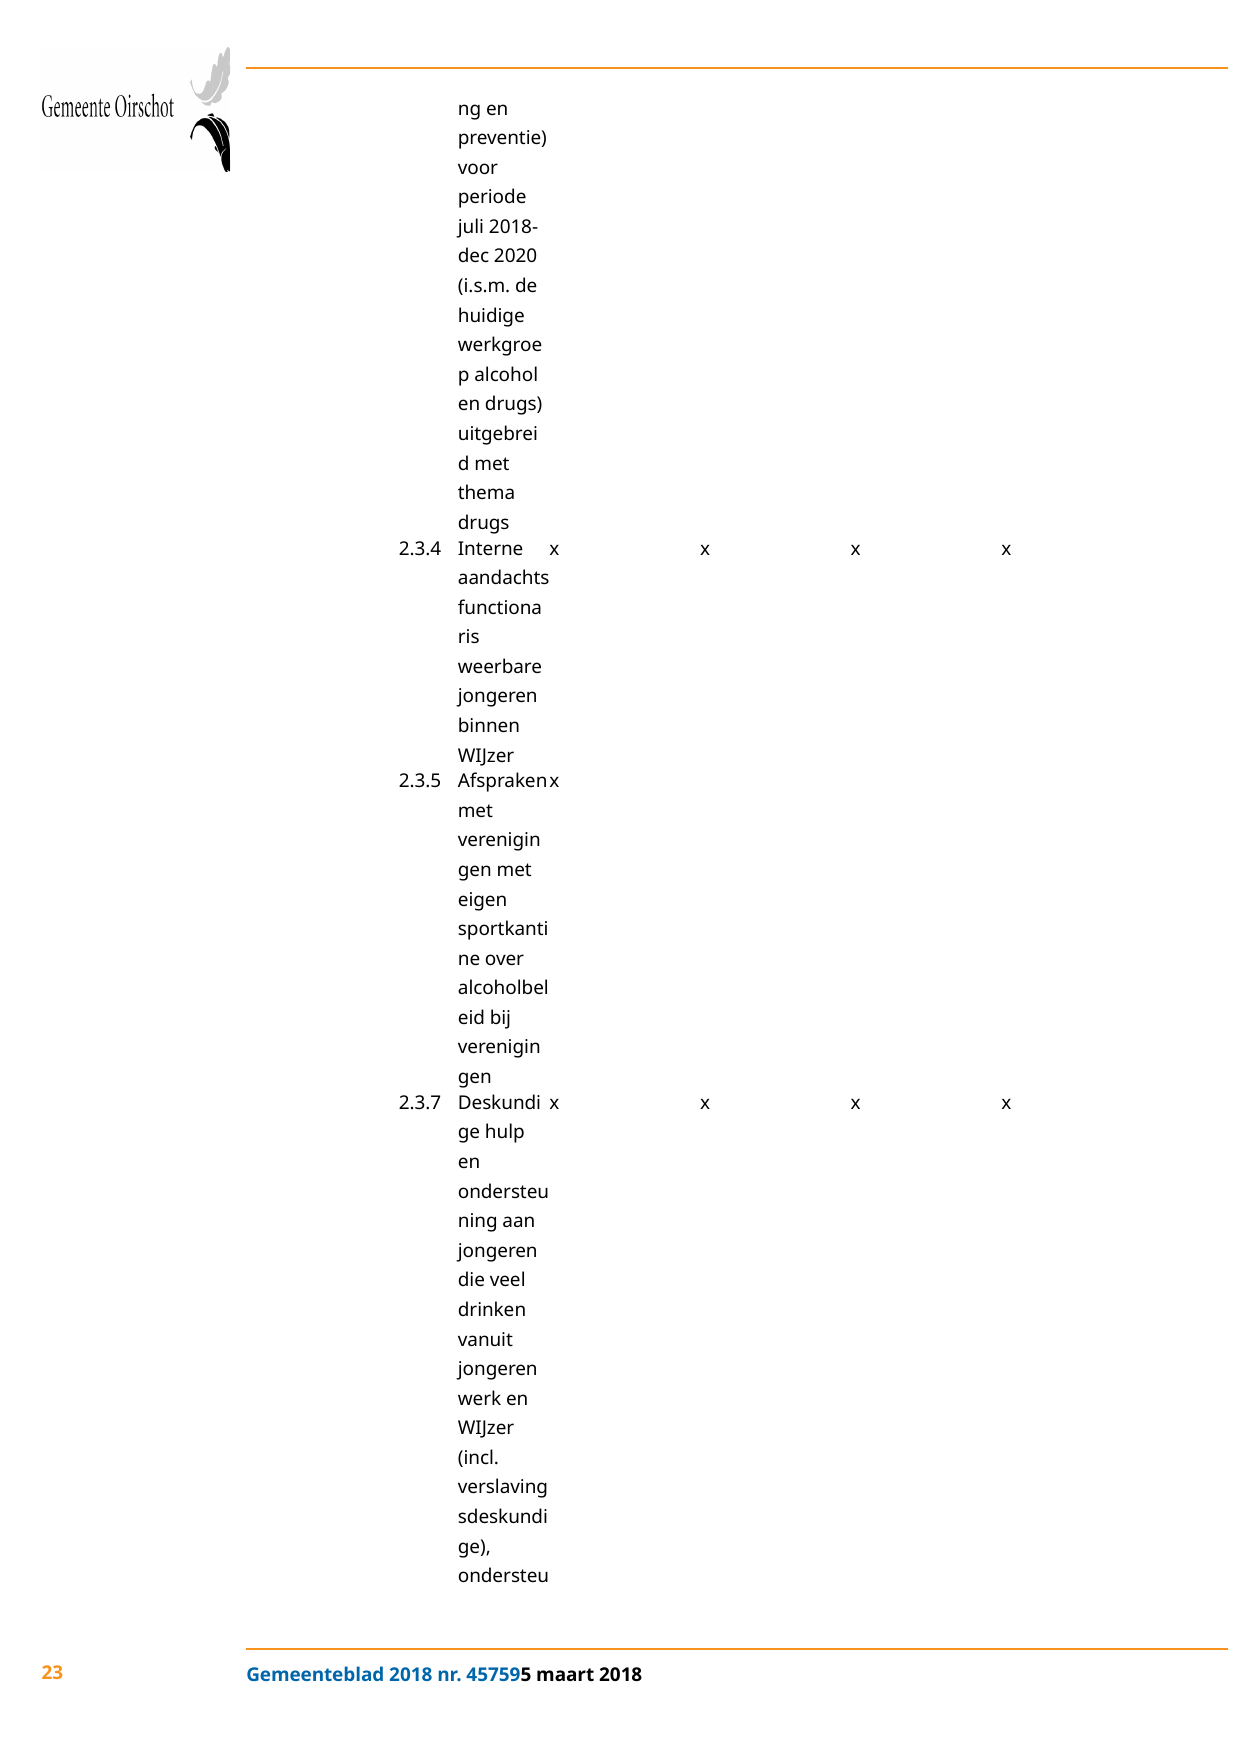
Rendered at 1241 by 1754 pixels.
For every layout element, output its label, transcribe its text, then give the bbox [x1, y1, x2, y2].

table_cell Afspraken met verenigingen met eigen sportkantine over alcoholbeleid bij verenigingen [399, 768, 549, 1089]
table_cell x [850, 1089, 1001, 1588]
table_cell x [549, 535, 700, 767]
table_cell ng en preventie) voor periode juli 2018-dec 2020 (i.s.m. de huidige werkgroep alcohol en drugs) uitgebreid met thema drugs [399, 95, 549, 535]
table_cell x [549, 768, 700, 1089]
table_cell [248, 95, 398, 1588]
table_cell x [549, 1089, 700, 1588]
picture [41, 47, 231, 172]
table_cell [1001, 95, 1152, 535]
table_cell Interne aandachtsfunctionaris weerbare jongeren binnen WIJzer [399, 535, 549, 767]
table_cell [850, 95, 1001, 535]
table_cell x [850, 535, 1001, 767]
table_cell [1001, 768, 1152, 1089]
table_cell x [700, 535, 850, 767]
table_cell [700, 95, 850, 535]
table_cell x [1001, 535, 1152, 767]
table_cell x [1001, 1089, 1152, 1588]
table_cell [850, 768, 1001, 1089]
table_cell Deskundige hulp en ondersteuning aan jongeren die veel drinken vanuit jongerenwerk en WIJzer (incl. verslavingsdeskundige), ondersteu [399, 1089, 549, 1588]
table_cell [549, 95, 700, 535]
table_cell x [700, 1089, 850, 1588]
table_cell [700, 768, 850, 1089]
